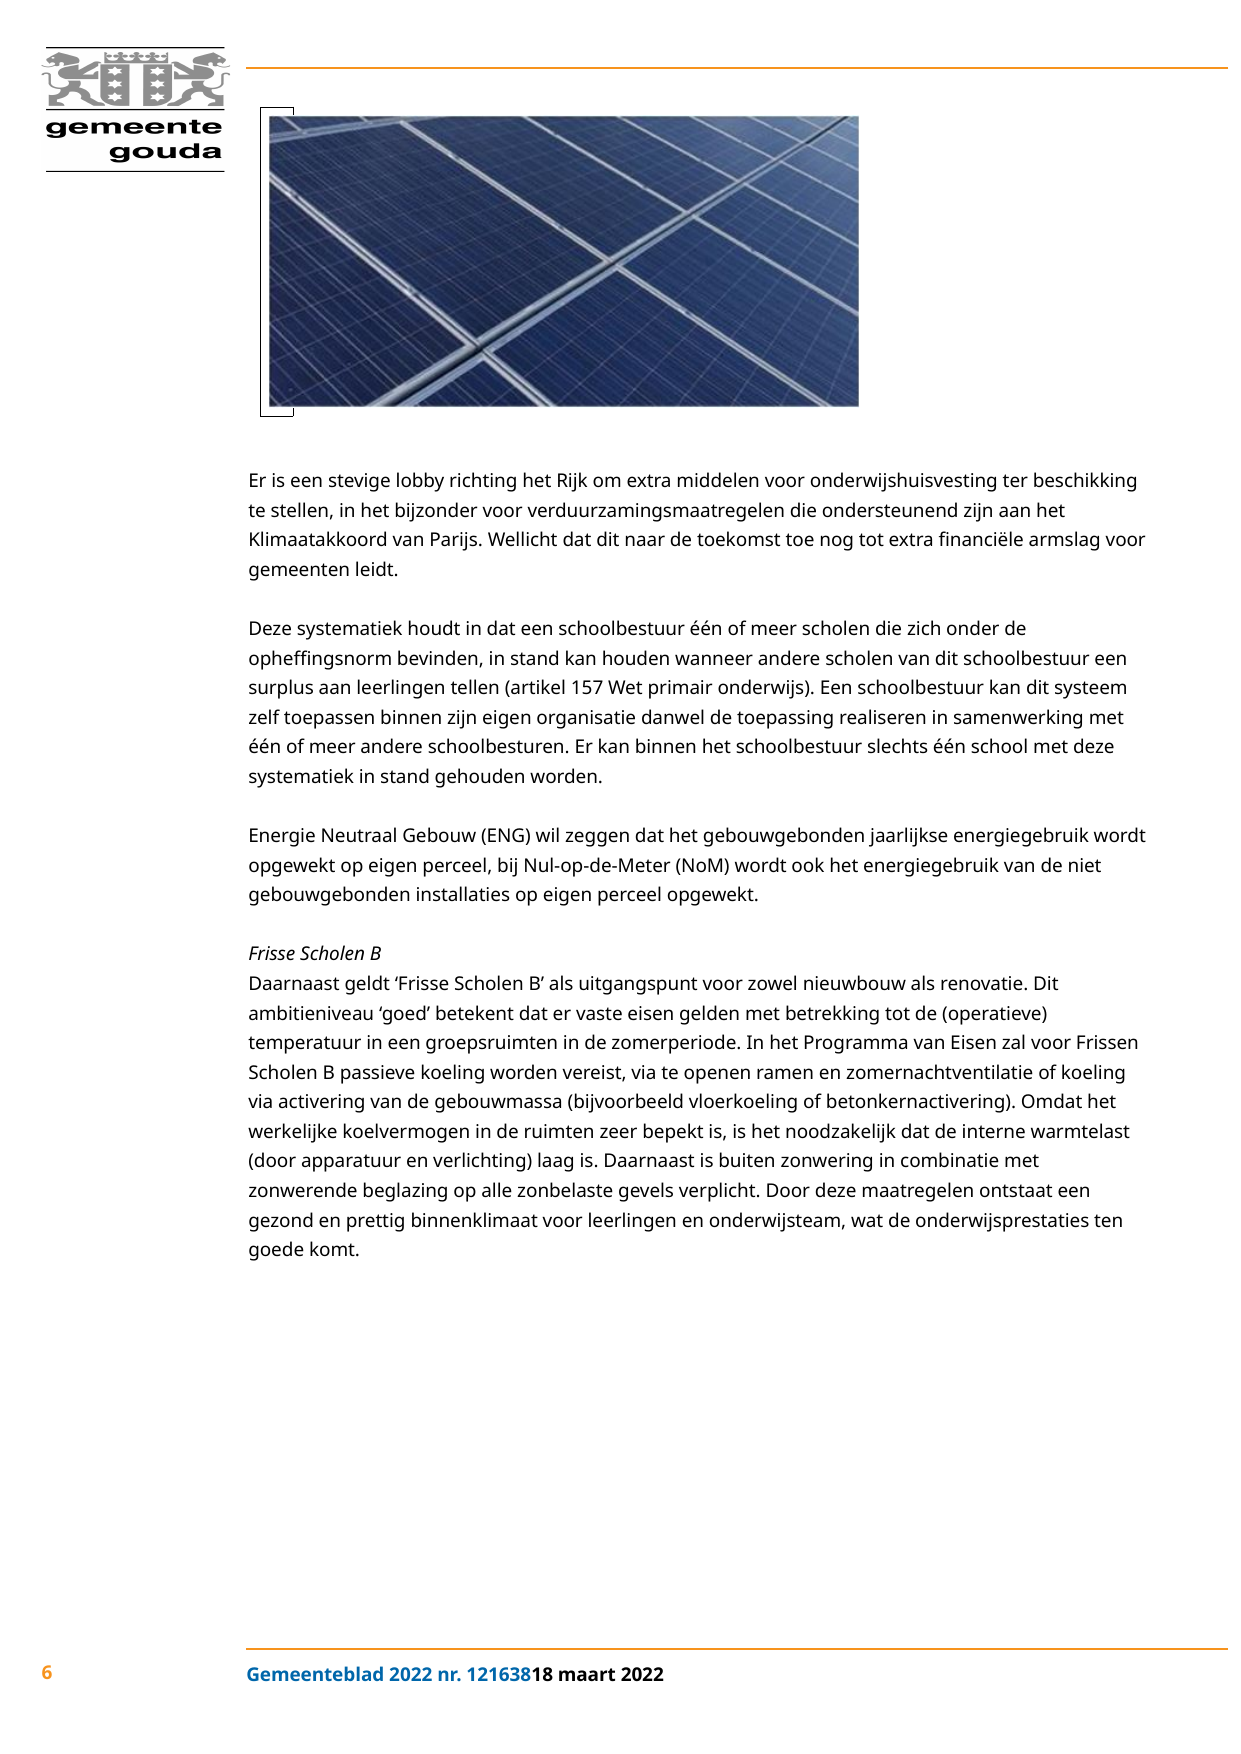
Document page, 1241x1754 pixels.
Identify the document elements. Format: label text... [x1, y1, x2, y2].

text Er is een stevige lobby richting het Rijk om extra middelen voor onderwijshuisvesting ter beschikking te stellen, in het bijzonder voor verduurzamingsmaatregelen die ondersteunend zijn aan het Klimaatakkoord van Parijs. Wellicht dat dit naar de toekomst toe nog tot extra financiële armslag voor gemeenten leidt. [248, 467, 1152, 582]
picture [268, 115, 860, 408]
text Frisse Scholen B [248, 941, 1152, 966]
picture [41, 47, 231, 172]
text Energie Neutraal Gebouw (ENG) wil zeggen dat het gebouwgebonden jaarlijkse energiegebruik wordt opgewekt op eigen perceel, bij Nul-op-de-Meter (NoM) wordt ook het energiegebruik van de niet gebouwgebonden installaties op eigen perceel opgewekt. [248, 822, 1152, 907]
text Daarnaast geldt ‘Frisse Scholen B’ als uitgangspunt voor zowel nieuwbouw als renovatie. Dit ambitieniveau ‘goed’ betekent dat er vaste eisen gelden met betrekking tot de (operatieve) temperatuur in een groepsruimten in de zomerperiode. In het Programma van Eisen zal voor Frissen Scholen B passieve koeling worden vereist, via te openen ramen en zomernachtventilatie of koeling via activering van de gebouwmassa (bijvoorbeeld vloerkoeling of betonkernactivering). Omdat het werkelijke koelvermogen in de ruimten zeer bepekt is, is het noodzakelijk dat de interne warmtelast (door apparatuur en verlichting) laag is. Daarnaast is buiten­ zonwering in combinatie met zonwerende beglazing op alle zonbelaste gevels verplicht. Door deze maatregelen ontstaat een gezond en prettig binnenklimaat voor leerlingen en onderwijsteam, wat de onderwijsprestaties ten goede komt. [248, 970, 1152, 1262]
text Deze systematiek houdt in dat een schoolbestuur één of meer scholen die zich onder de opheffingsnorm bevinden, in stand kan houden wanneer andere scholen van dit schoolbestuur een surplus aan leerlingen tellen (artikel 157 Wet primair onderwijs). Een schoolbestuur kan dit systeem zelf toepassen binnen zijn eigen organisatie danwel de toepassing realiseren in samenwerking met één of meer andere schoolbesturen. Er kan binnen het schoolbestuur slechts één school met deze systematiek in stand gehouden worden. [248, 615, 1152, 789]
